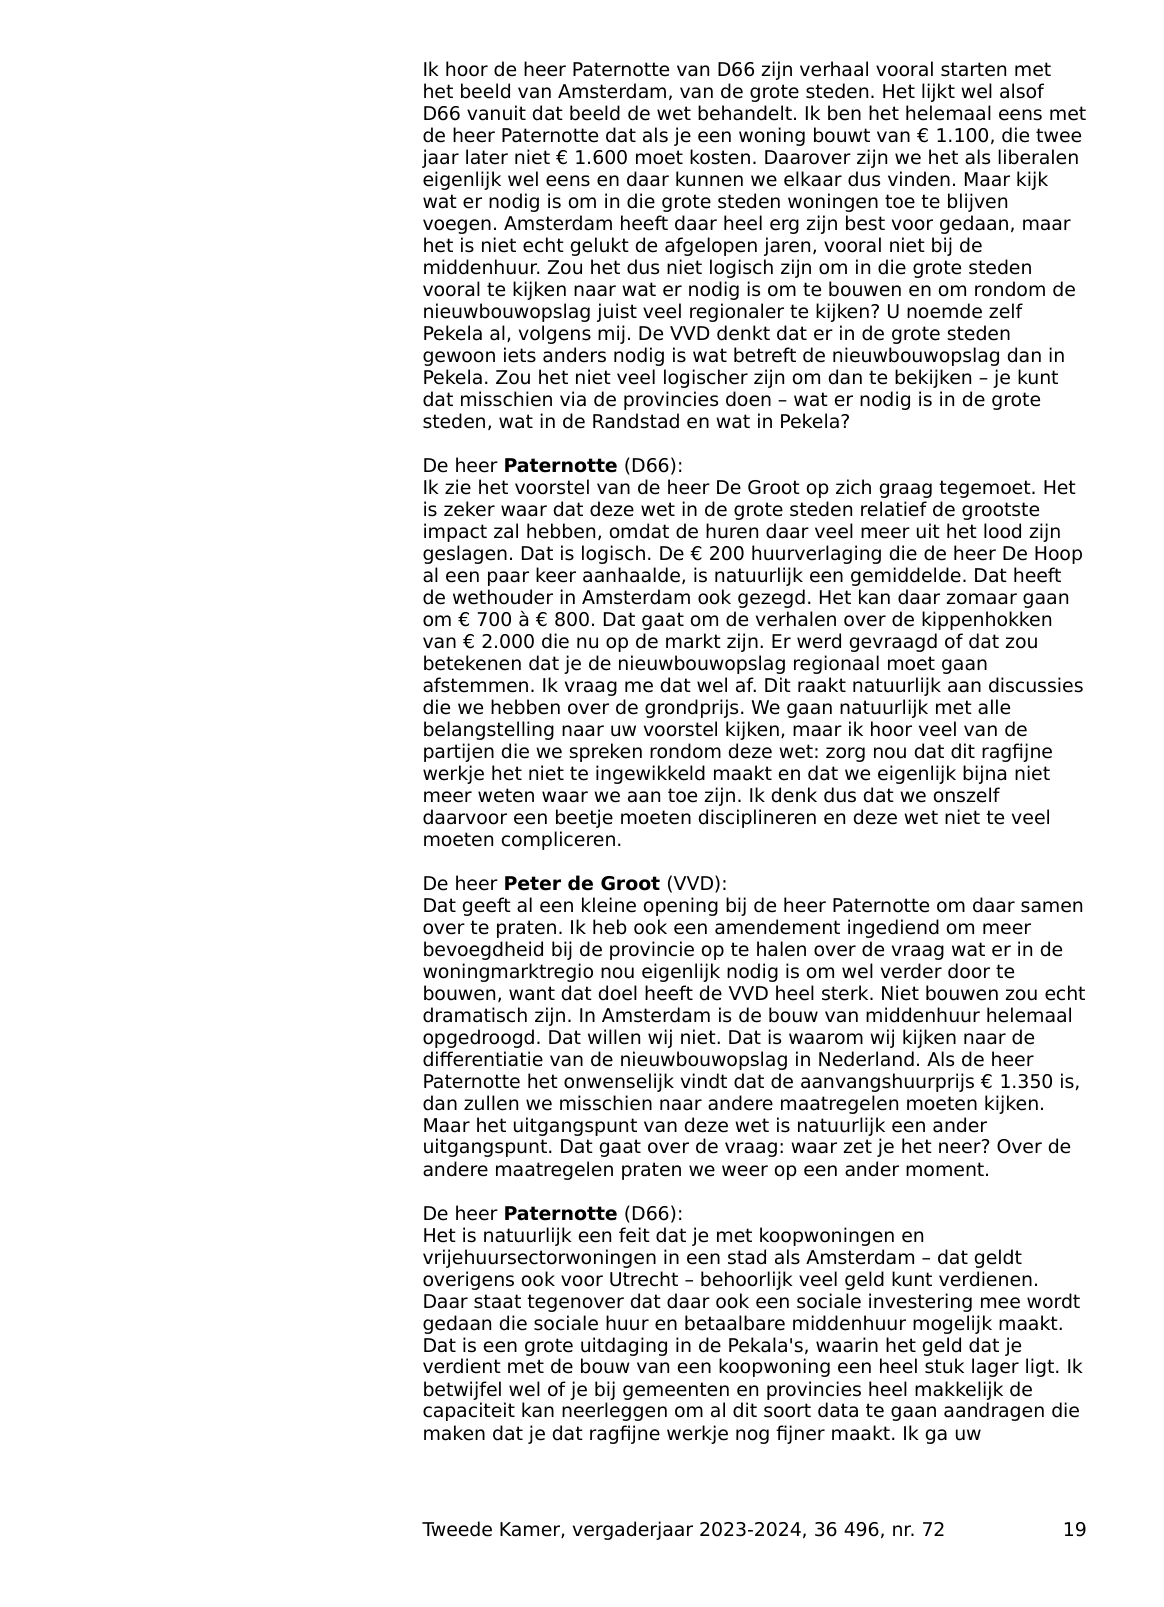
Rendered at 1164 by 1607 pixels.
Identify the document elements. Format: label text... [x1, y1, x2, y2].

text Dat geeft al een kleine opening bij de heer Paternotte om daar samen over te praten. Ik heb ook een amendement ingediend om meer bevoegdheid bij de provincie op te halen over de vraag wat er in de woningmarktregio nou eigenlijk nodig is om wel verder door te bouwen, want dat doel heeft de VVD heel sterk. Niet bouwen zou echt dramatisch zijn. In Amsterdam is de bouw van middenhuur helemaal opgedroogd. Dat willen wij niet. Dat is waarom wij kijken naar de differentiatie van de nieuwbouwopslag in Nederland. Als de heer Paternotte het onwenselijk vindt dat de aanvangshuurprijs € 1.350 is, dan zullen we misschien naar andere maatregelen moeten kijken. Maar het uitgangspunt van deze wet is natuurlijk een ander uitgangspunt. Dat gaat over de vraag: waar zet je het neer? Over de andere maatregelen praten we weer op een ander moment. [422, 895, 1087, 1180]
text De heer Paternotte (D66): [422, 455, 1087, 477]
text Ik hoor de heer Paternotte van D66 zijn verhaal vooral starten met het beeld van Amsterdam, van de grote steden. Het lijkt wel alsof D66 vanuit dat beeld de wet behandelt. Ik ben het helemaal eens met de heer Paternotte dat als je een woning bouwt van € 1.100, die twee jaar later niet € 1.600 moet kosten. Daarover zijn we het als liberalen eigenlijk wel eens en daar kunnen we elkaar dus vinden. Maar kijk wat er nodig is om in die grote steden woningen toe te blijven voegen. Amsterdam heeft daar heel erg zijn best voor gedaan, maar het is niet echt gelukt de afgelopen jaren, vooral niet bij de middenhuur. Zou het dus niet logisch zijn om in die grote steden vooral te kijken naar wat er nodig is om te bouwen en om rondom de nieuwbouwopslag juist veel regionaler te kijken? U noemde zelf Pekela al, volgens mij. De VVD denkt dat er in de grote steden gewoon iets anders nodig is wat betreft de nieuwbouwopslag dan in Pekela. Zou het niet veel logischer zijn om dan te bekijken – je kunt dat misschien via de provincies doen – wat er nodig is in de grote steden, wat in de Randstad en wat in Pekela? [422, 59, 1087, 433]
text Ik zie het voorstel van de heer De Groot op zich graag tegemoet. Het is zeker waar dat deze wet in de grote steden relatief de grootste impact zal hebben, omdat de huren daar veel meer uit het lood zijn geslagen. Dat is logisch. De € 200 huurverlaging die de heer De Hoop al een paar keer aanhaalde, is natuurlijk een gemiddelde. Dat heeft de wethouder in Amsterdam ook gezegd. Het kan daar zomaar gaan om € 700 à € 800. Dat gaat om de verhalen over de kippenhokken van € 2.000 die nu op de markt zijn. Er werd gevraagd of dat zou betekenen dat je de nieuwbouwopslag regionaal moet gaan afstemmen. Ik vraag me dat wel af. Dit raakt natuurlijk aan discussies die we hebben over de grondprijs. We gaan natuurlijk met alle belangstelling naar uw voorstel kijken, maar ik hoor veel van de partijen die we spreken rondom deze wet: zorg nou dat dit ragfijne werkje het niet te ingewikkeld maakt en dat we eigenlijk bijna niet meer weten waar we aan toe zijn. Ik denk dus dat we onszelf daarvoor een beetje moeten disciplineren en deze wet niet te veel moeten compliceren. [422, 477, 1087, 851]
text De heer Peter de Groot (VVD): [422, 873, 1087, 895]
text De heer Paternotte (D66): [422, 1203, 1087, 1224]
text Het is natuurlijk een feit dat je met koopwoningen en vrijehuursectorwoningen in een stad als Amsterdam – dat geldt overigens ook voor Utrecht – behoorlijk veel geld kunt verdienen. Daar staat tegenover dat daar ook een sociale investering mee wordt gedaan die sociale huur en betaalbare middenhuur mogelijk maakt. Dat is een grote uitdaging in de Pekala's, waarin het geld dat je verdient met de bouw van een koopwoning een heel stuk lager ligt. Ik betwijfel wel of je bij gemeenten en provincies heel makkelijk de capaciteit kan neerleggen om al dit soort data te gaan aandragen die maken dat je dat ragfijne werkje nog fijner maakt. Ik ga uw [422, 1224, 1087, 1444]
